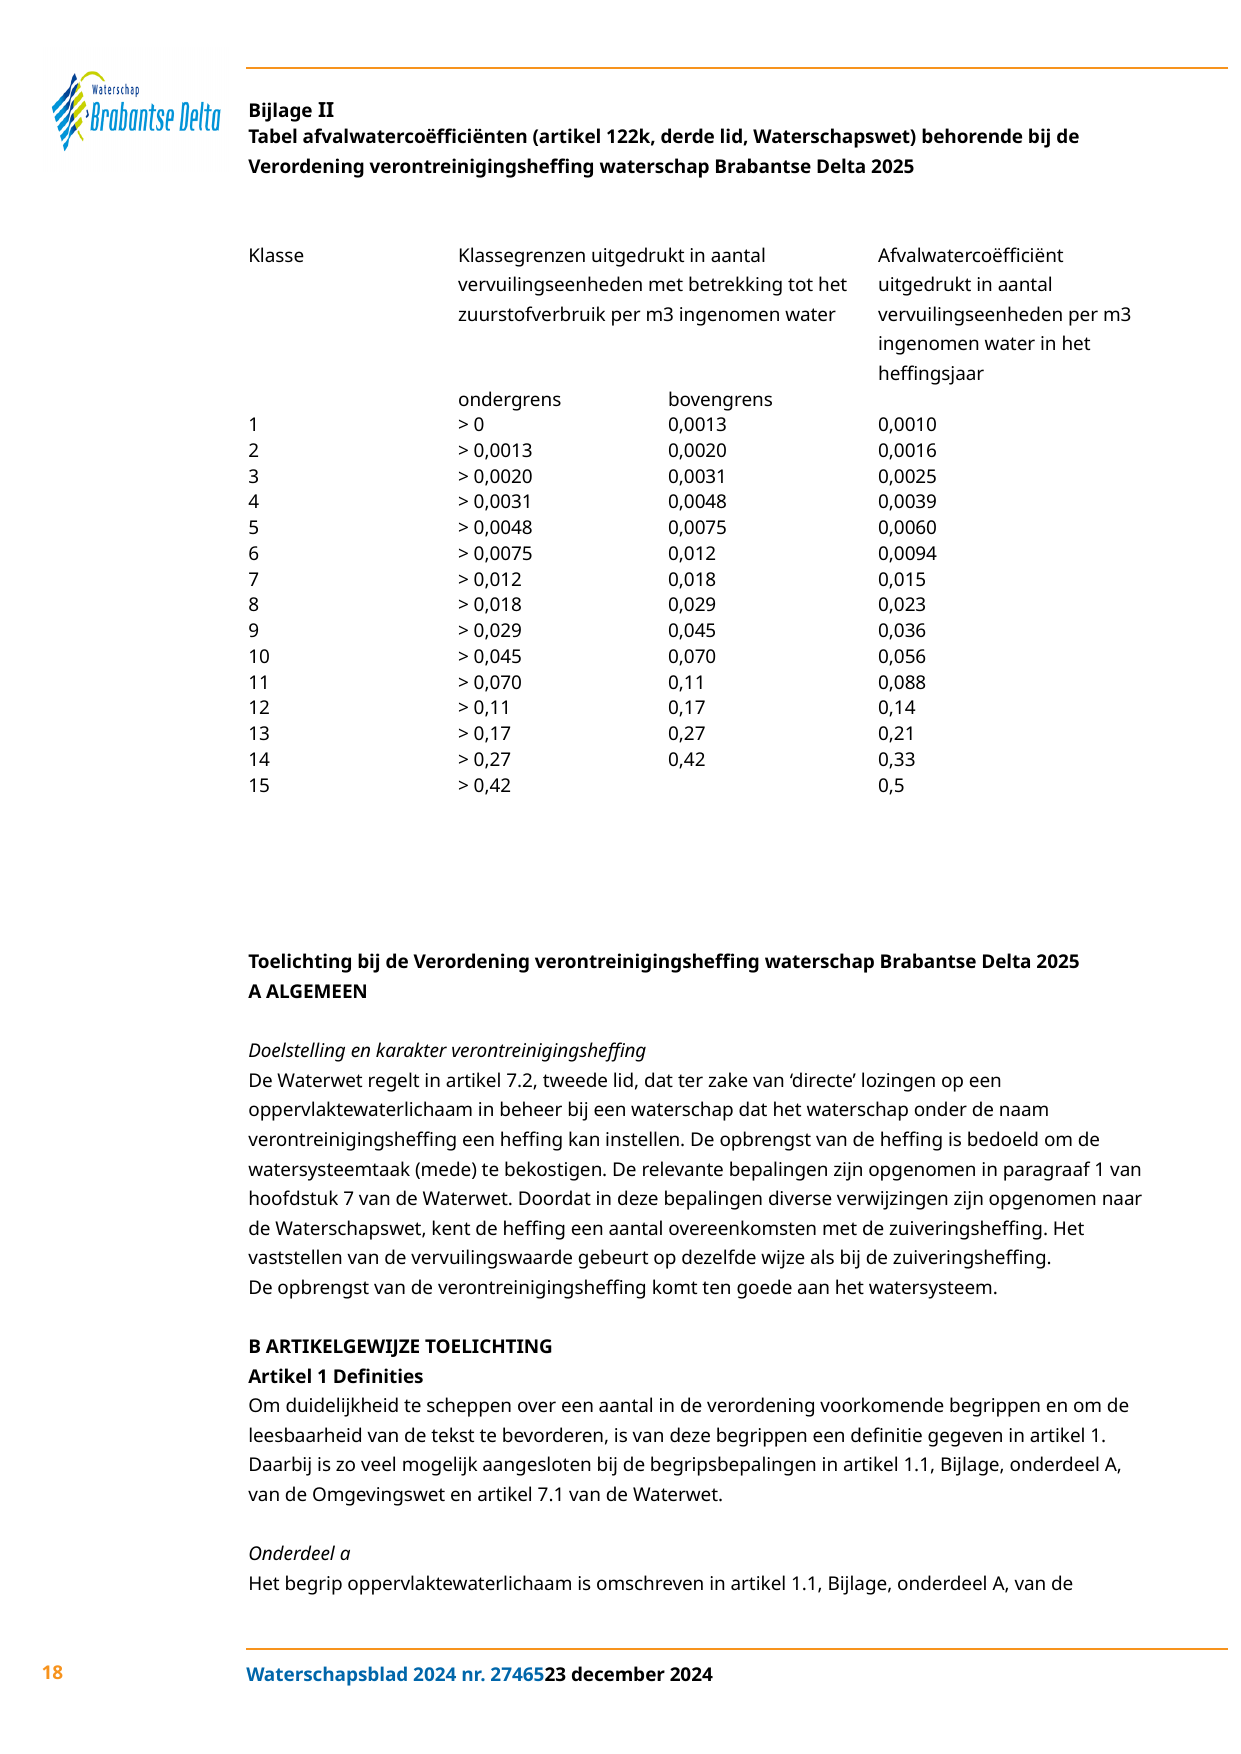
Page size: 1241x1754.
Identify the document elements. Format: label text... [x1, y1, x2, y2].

table_cell 9 [248, 618, 458, 643]
text Bijlage II [248, 95, 1152, 123]
table_cell > 0,070 [458, 669, 668, 694]
table_cell > 0,42 [458, 772, 668, 797]
table_cell 0,012 [668, 540, 878, 566]
table_cell [248, 386, 458, 412]
table_cell > 0 [458, 412, 668, 437]
table_cell > 0,029 [458, 618, 668, 643]
text Doelstelling en karakter verontreinigingsheffing [248, 1037, 1152, 1063]
table_cell 0,0060 [878, 515, 1152, 540]
table_cell > 0,012 [458, 566, 668, 592]
table_cell 0,11 [668, 669, 878, 694]
table_cell 0,023 [878, 592, 1152, 617]
text Om duidelijkheid te scheppen over een aantal in de verordening voorkomende begrippen en om de leesbaarheid van de tekst te bevorderen, is van deze begrippen een definitie gegeven in artikel 1. Daarbij is zo veel mogelijk aangesloten bij de begripsbepalingen in artikel 1.1, Bijlage, onderdeel A, van de Omgevingswet en artikel 7.1 van de Waterwet. [248, 1392, 1152, 1507]
table_cell > 0,17 [458, 720, 668, 746]
table_cell 0,018 [668, 566, 878, 592]
table_cell > 0,0013 [458, 437, 668, 463]
text Artikel 1 Definities [248, 1363, 1152, 1388]
table_cell 0,21 [878, 720, 1152, 746]
table_cell 0,015 [878, 566, 1152, 592]
table_cell 10 [248, 643, 458, 669]
text B ARTIKELGEWIJZE TOELICHTING [248, 1333, 1152, 1359]
table_cell 14 [248, 746, 458, 772]
table_header Afvalwatercoëfficiënt uitgedrukt in aantal vervuilingseenheden per m3 ingenomen water in het heffingsjaar [878, 242, 1152, 386]
table_cell 0,029 [668, 592, 878, 617]
table_header Klasse [248, 242, 458, 386]
table_cell 12 [248, 695, 458, 720]
text Het begrip oppervlaktewaterlichaam is omschreven in artikel 1.1, Bijlage, onderdeel A, van de [248, 1570, 1152, 1596]
table_cell 0,0013 [668, 412, 878, 437]
table_cell [668, 772, 878, 797]
table_cell 0,0010 [878, 412, 1152, 437]
table_cell 0,0094 [878, 540, 1152, 566]
table_cell 0,0039 [878, 489, 1152, 514]
table_cell 3 [248, 463, 458, 489]
table_cell 0,0048 [668, 489, 878, 514]
table_cell > 0,0075 [458, 540, 668, 566]
table_cell 0,070 [668, 643, 878, 669]
table_cell 15 [248, 772, 458, 797]
table_cell 13 [248, 720, 458, 746]
table_cell > 0,11 [458, 695, 668, 720]
table_cell > 0,0048 [458, 515, 668, 540]
table_cell ondergrens [458, 386, 668, 412]
table_cell 8 [248, 592, 458, 617]
table_cell 0,0025 [878, 463, 1152, 489]
table_cell 0,17 [668, 695, 878, 720]
table_cell > 0,0031 [458, 489, 668, 514]
table_cell 5 [248, 515, 458, 540]
text A ALGEMEEN [248, 978, 1152, 1004]
text De Waterwet regelt in artikel 7.2, tweede lid, dat ter zake van ‘directe’ lozingen op een oppervlaktewaterlichaam in beheer bij een waterschap dat het waterschap onder de naam verontreinigingsheffing een heffing kan instellen. De opbrengst van de heffing is bedoeld om de watersysteemtaak (mede) te bekostigen. De relevante bepalingen zijn opgenomen in paragraaf 1 van hoofdstuk 7 van de Waterwet. Doordat in deze bepalingen diverse verwijzingen zijn opgenomen naar de Waterschapswet, kent de heffing een aantal overeenkomsten met de zuiveringsheffing. Het vaststellen van de vervuilingswaarde gebeurt op dezelfde wijze als bij de zuiveringsheffing. [248, 1067, 1152, 1270]
table_cell bovengrens [668, 386, 878, 412]
table_cell 0,045 [668, 618, 878, 643]
table_cell 0,27 [668, 720, 878, 746]
table_cell 0,0031 [668, 463, 878, 489]
table_cell > 0,27 [458, 746, 668, 772]
text Onderdeel a [248, 1540, 1152, 1566]
table_cell 0,5 [878, 772, 1152, 797]
table_cell > 0,018 [458, 592, 668, 617]
table_cell 0,088 [878, 669, 1152, 694]
table_cell 0,056 [878, 643, 1152, 669]
table_cell 1 [248, 412, 458, 437]
table_cell 0,0020 [668, 437, 878, 463]
table_cell 6 [248, 540, 458, 566]
table_cell [878, 386, 1152, 412]
table_cell 11 [248, 669, 458, 694]
table_cell 4 [248, 489, 458, 514]
text Tabel afvalwatercoëfficiënten (artikel 122k, derde lid, Waterschapswet) behorende bij de Verordening verontreinigingsheffing waterschap Brabantse Delta 2025 [248, 123, 1152, 179]
table_cell 0,0016 [878, 437, 1152, 463]
text Toelichting bij de Verordening verontreinigingsheffing waterschap Brabantse Delta 2025 [248, 949, 1152, 974]
table_header Klassegrenzen uitgedrukt in aantal vervuilingseenheden met betrekking tot het zuurstofverbruik per m3 ingenomen water [458, 242, 878, 386]
text De opbrengst van de verontreinigingsheffing komt ten goede aan het watersysteem. [248, 1274, 1152, 1300]
table_cell 0,036 [878, 618, 1152, 643]
table_cell 0,0075 [668, 515, 878, 540]
table_cell 0,33 [878, 746, 1152, 772]
table_cell 7 [248, 566, 458, 592]
table_cell 0,14 [878, 695, 1152, 720]
table_cell > 0,045 [458, 643, 668, 669]
table_cell > 0,0020 [458, 463, 668, 489]
picture [41, 47, 231, 172]
table_cell 2 [248, 437, 458, 463]
table_cell 0,42 [668, 746, 878, 772]
